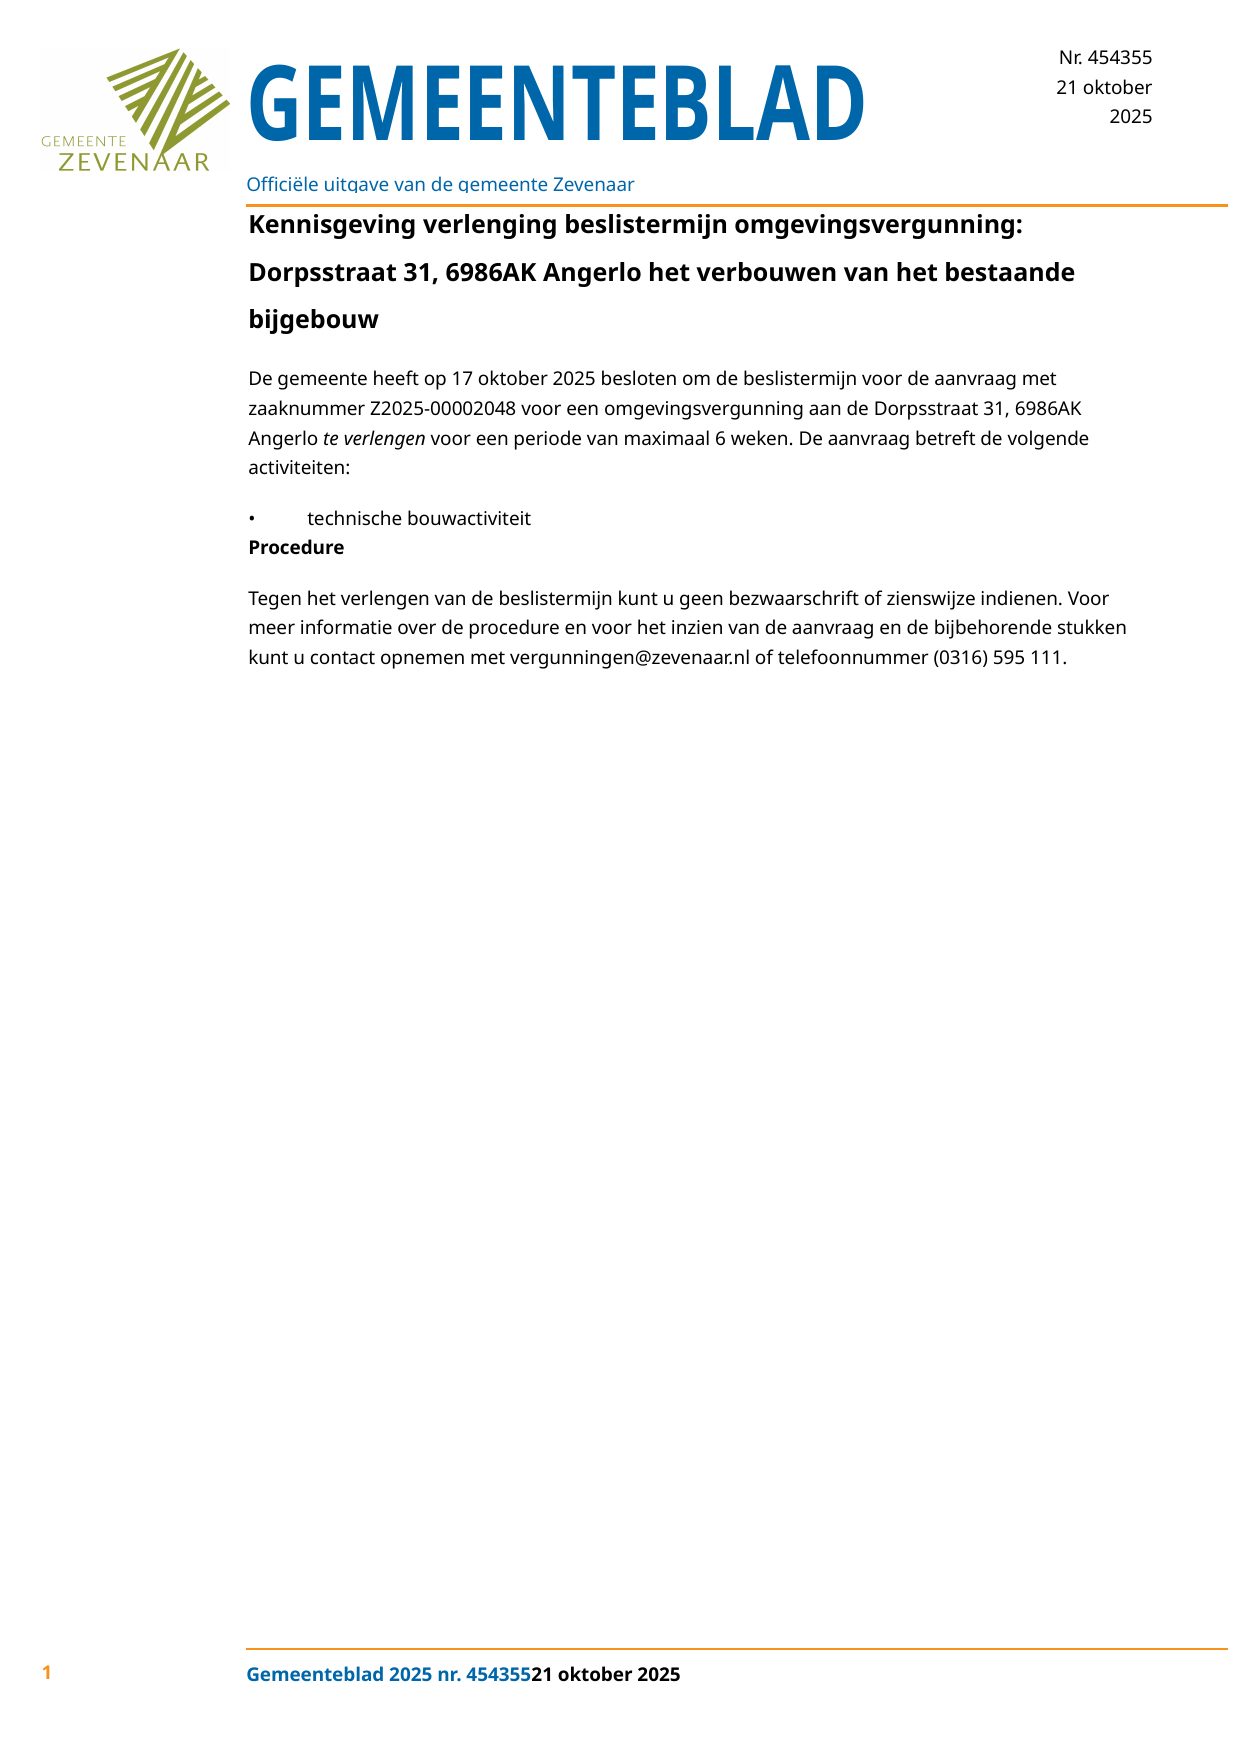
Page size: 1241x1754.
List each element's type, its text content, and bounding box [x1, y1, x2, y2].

picture [41, 47, 231, 172]
text De gemeente heeft op 17 oktober 2025 besloten om de beslistermijn voor de aanvraag met zaaknummer Z2025-00002048 voor een omgevingsvergunning aan de Dorpsstraat 31, 6986AK Angerlo te verlengen voor een periode van maximaal 6 weken. De aanvraag betreft de volgende activiteiten: [248, 366, 1152, 480]
text Tegen het verlengen van de beslistermijn kunt u geen bezwaarschrift of zienswijze indienen. Voor meer informatie over de procedure en voor het inzien van de aanvraag en de bijbehorende stukken kunt u contact opnemen met vergunningen@zevenaar.nl of telefoonnummer (0316) 595 111. [248, 585, 1152, 669]
list technische bouwactiviteit [248, 505, 1152, 530]
text Kennisgeving verlenging beslistermijn omgevingsvergunning: Dorpsstraat 31, 6986AK Angerlo het verbouwen van het bestaande bijgebouw [248, 207, 1152, 336]
text Procedure [248, 534, 1152, 560]
